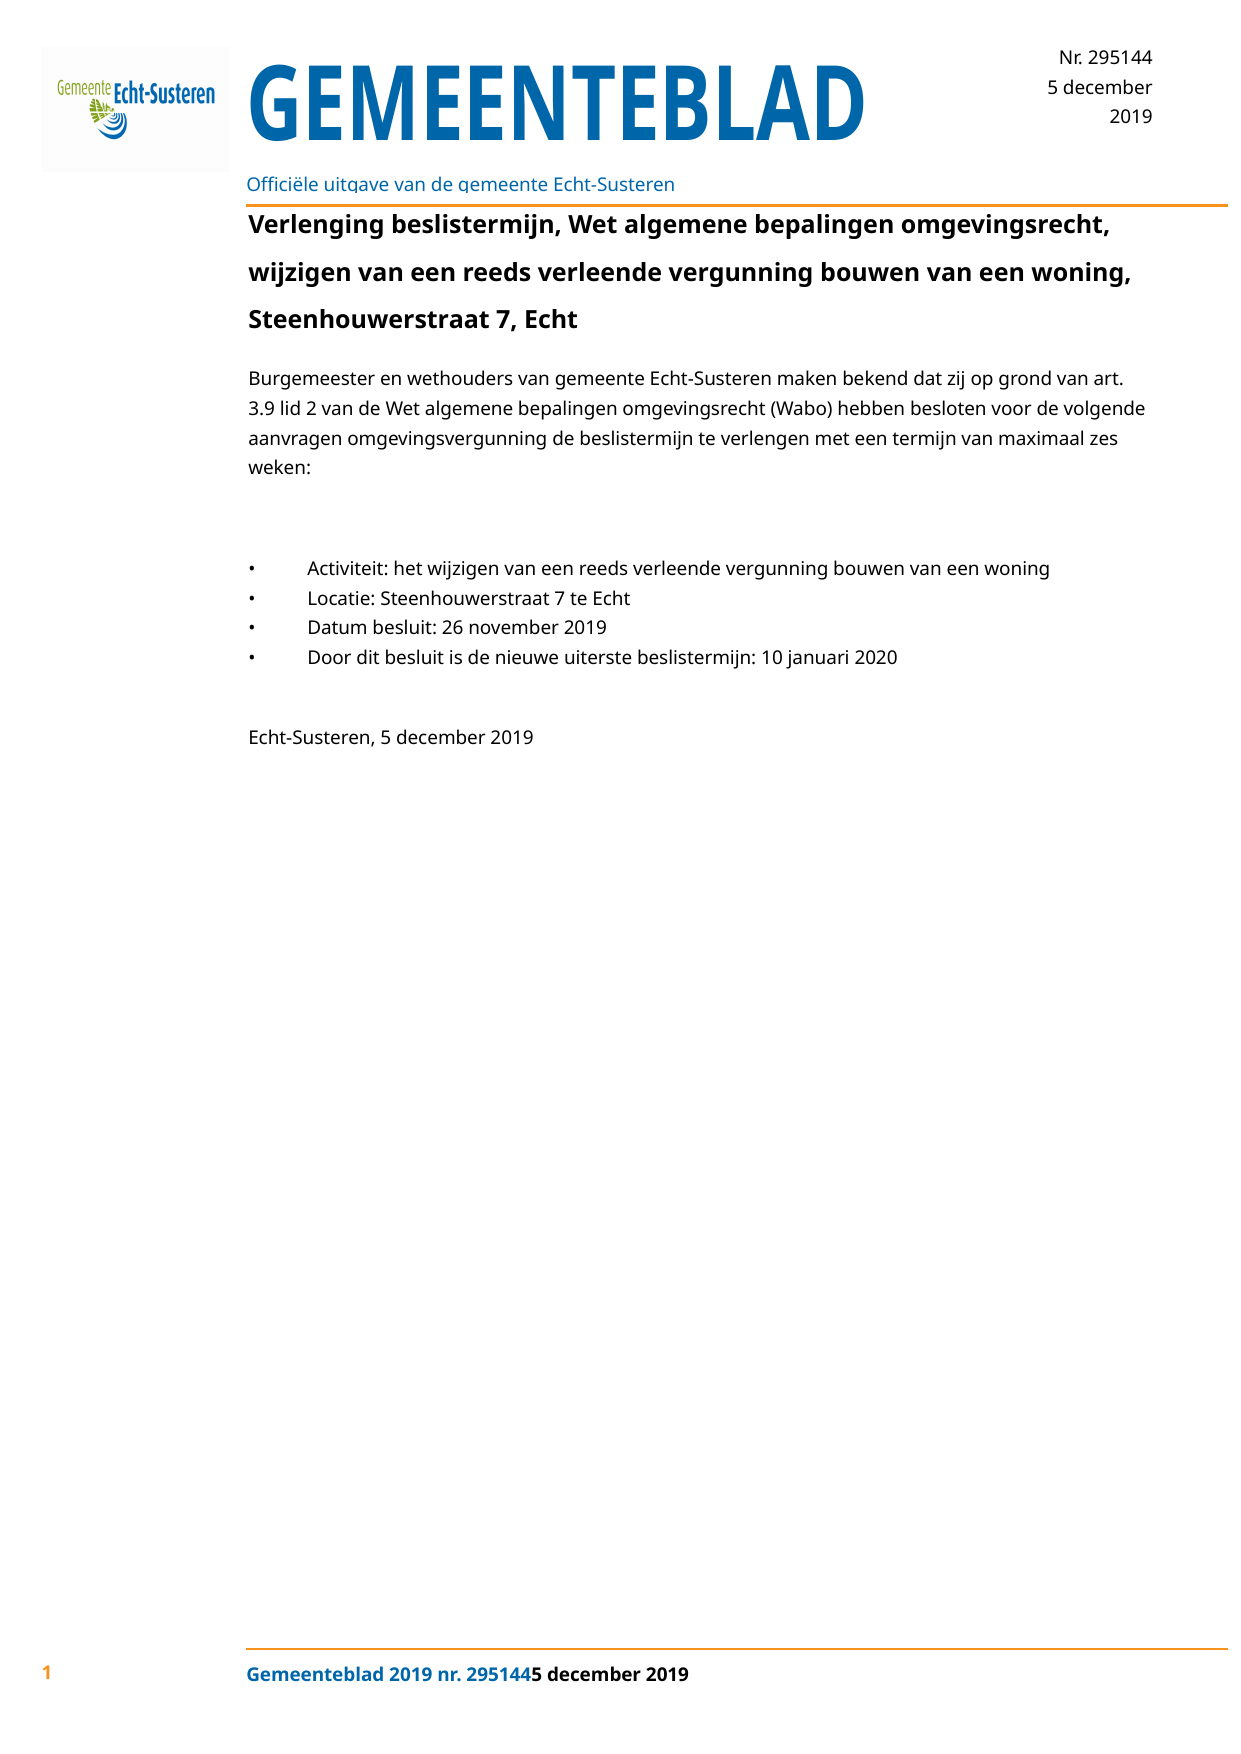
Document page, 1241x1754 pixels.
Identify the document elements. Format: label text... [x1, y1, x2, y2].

list Datum besluit: 26 november 2019 [248, 614, 1152, 640]
text Burgemeester en wethouders van gemeente Echt-Susteren maken bekend dat zij op grond van art. 3.9 lid 2 van de Wet algemene bepalingen omgevingsrecht (Wabo) hebben besloten voor de volgende aanvragen omgevingsvergunning de beslistermijn te verlengen met een termijn van maximaal zes weken: [248, 366, 1152, 480]
text Echt-Susteren, 5 december 2019 [248, 724, 1152, 749]
list Door dit besluit is de nieuwe uiterste beslistermijn: 10 januari 2020 [248, 644, 1152, 669]
list Locatie: Steenhouwerstraat 7 te Echt [248, 585, 1152, 610]
list Activiteit: het wijzigen van een reeds verleende vergunning bouwen van een woning [248, 555, 1152, 581]
picture [41, 47, 231, 172]
text Verlenging beslistermijn, Wet algemene bepalingen omgevingsrecht, wijzigen van een reeds verleende vergunning bouwen van een woning, Steenhouwerstraat 7, Echt [248, 207, 1152, 336]
